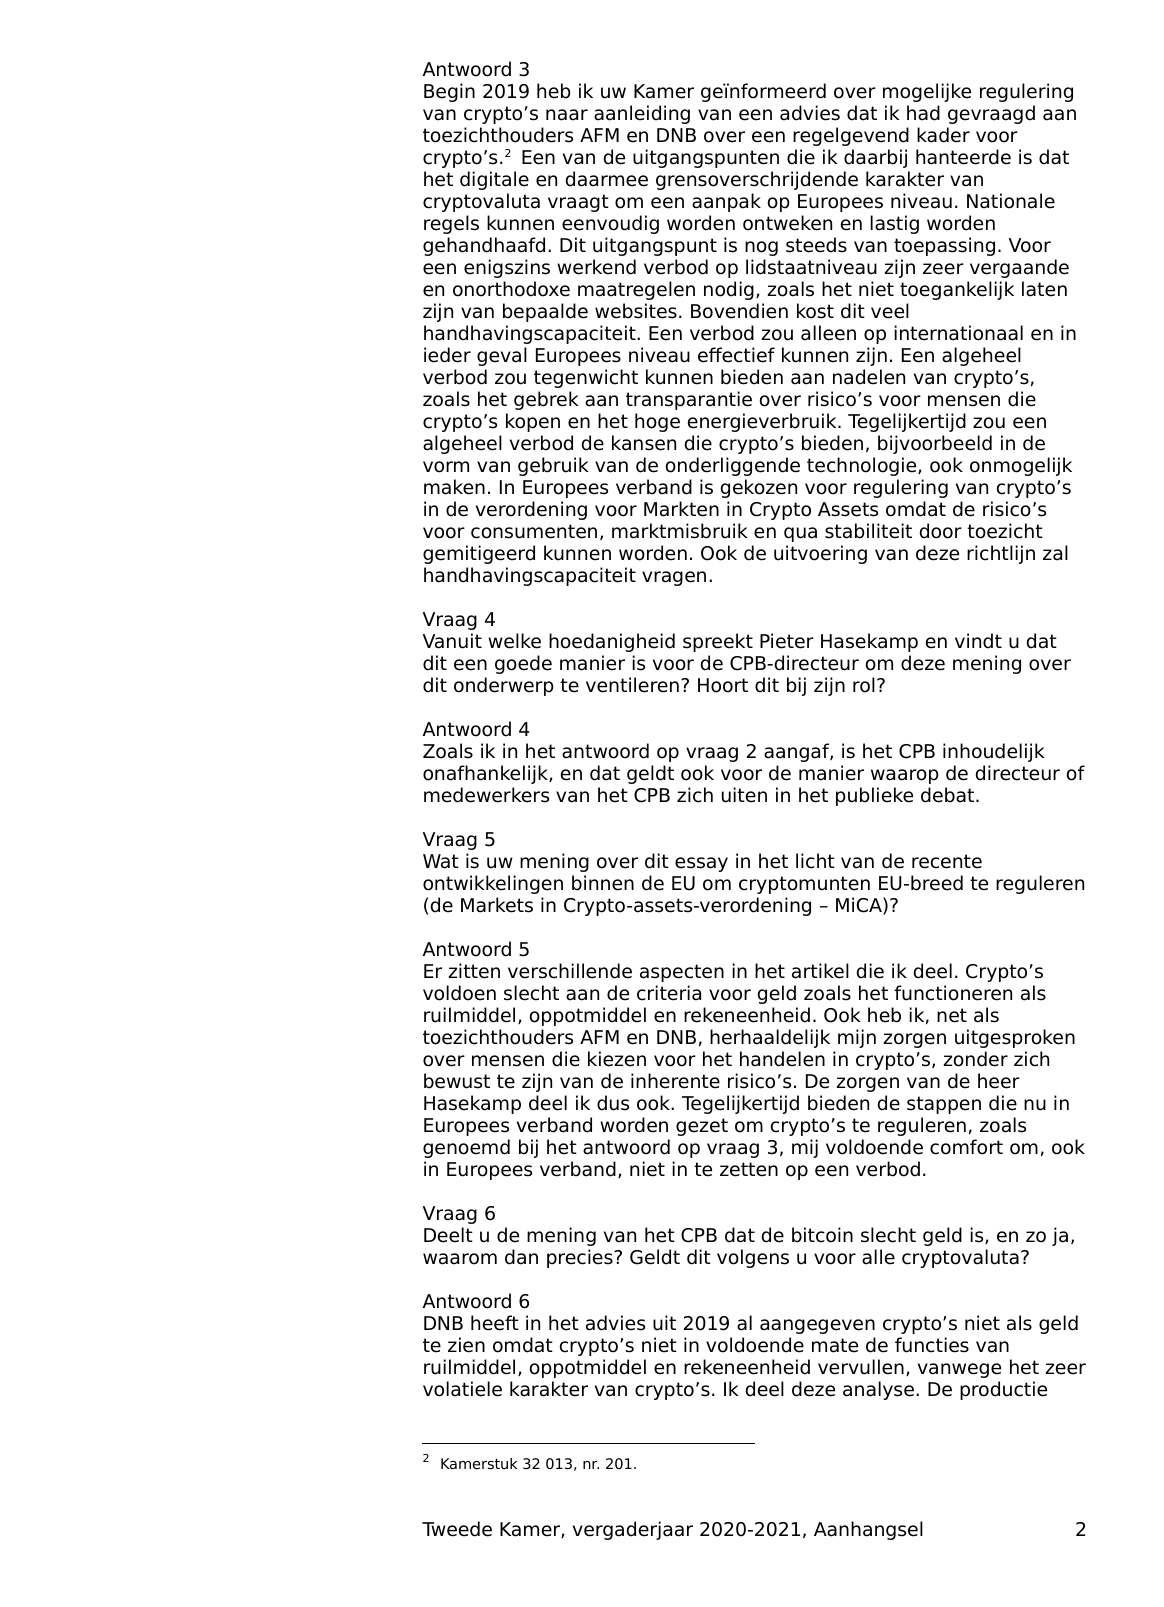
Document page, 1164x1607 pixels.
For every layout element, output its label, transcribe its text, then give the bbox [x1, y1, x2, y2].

text Wat is uw mening over dit essay in het licht van de recente ontwikkelingen binnen de EU om cryptomunten EU-breed te reguleren (de Markets in Crypto-assets-verordening – MiCA)? [422, 851, 1087, 917]
text Kamerstuk 32 013, nr. 201. [422, 1452, 1087, 1474]
text Antwoord 3 [422, 59, 1087, 81]
text Er zitten verschillende aspecten in het artikel die ik deel. Crypto’s voldoen slecht aan de criteria voor geld zoals het functioneren als ruilmiddel, oppotmiddel en rekeneenheid. Ook heb ik, net als toezichthouders AFM en DNB, herhaaldelijk mijn zorgen uitgesproken over mensen die kiezen voor het handelen in crypto’s, zonder zich bewust te zijn van de inherente risico’s. De zorgen van de heer Hasekamp deel ik dus ook. Tegelijkertijd bieden de stappen die nu in Europees verband worden gezet om crypto’s te reguleren, zoals genoemd bij het antwoord op vraag 3, mij voldoende comfort om, ook in Europees verband, niet in te zetten op een verbod. [422, 961, 1087, 1181]
text Vanuit welke hoedanigheid spreekt Pieter Hasekamp en vindt u dat dit een goede manier is voor de CPB-directeur om deze mening over dit onderwerp te ventileren? Hoort dit bij zijn rol? [422, 631, 1087, 697]
text Antwoord 4 [422, 719, 1087, 741]
text Zoals ik in het antwoord op vraag 2 aangaf, is het CPB inhoudelijk onafhankelijk, en dat geldt ook voor de manier waarop de directeur of medewerkers van het CPB zich uiten in het publieke debat. [422, 741, 1087, 807]
text Begin 2019 heb ik uw Kamer geïnformeerd over mogelijke regulering van crypto’s naar aanleiding van een advies dat ik had gevraagd aan toezichthouders AFM en DNB over een regelgevend kader voor crypto’s. Een van de uitgangspunten die ik daarbij hanteerde is dat het digitale en daarmee grensoverschrijdende karakter van cryptovaluta vraagt om een aanpak op Europees niveau. Nationale regels kunnen eenvoudig worden ontweken en lastig worden gehandhaafd. Dit uitgangspunt is nog steeds van toepassing. Voor een enigszins werkend verbod op lidstaatniveau zijn zeer vergaande en onorthodoxe maatregelen nodig, zoals het niet toegankelijk laten zijn van bepaalde websites. Bovendien kost dit veel handhavingscapaciteit. Een verbod zou alleen op internationaal en in ieder geval Europees niveau effectief kunnen zijn. Een algeheel verbod zou tegenwicht kunnen bieden aan nadelen van crypto’s, zoals het gebrek aan transparantie over risico’s voor mensen die crypto’s kopen en het hoge energieverbruik. Tegelijkertijd zou een algeheel verbod de kansen die crypto’s bieden, bijvoorbeeld in de vorm van gebruik van de onderliggende technologie, ook onmogelijk maken. In Europees verband is gekozen voor regulering van crypto’s in de verordening voor Markten in Crypto Assets omdat de risico’s voor consumenten, marktmisbruik en qua stabiliteit door toezicht gemitigeerd kunnen worden. Ook de uitvoering van deze richtlijn zal handhavingscapaciteit vragen. [422, 81, 1087, 587]
text DNB heeft in het advies uit 2019 al aangegeven crypto’s niet als geld te zien omdat crypto’s niet in voldoende mate de functies van ruilmiddel, oppotmiddel en rekeneenheid vervullen, vanwege het zeer volatiele karakter van crypto’s. Ik deel deze analyse. De productie [422, 1313, 1087, 1401]
text Antwoord 5 [422, 939, 1087, 961]
text Deelt u de mening van het CPB dat de bitcoin slecht geld is, en zo ja, waarom dan precies? Geldt dit volgens u voor alle cryptovaluta? [422, 1225, 1087, 1269]
text Vraag 5 [422, 829, 1087, 851]
text Vraag 6 [422, 1203, 1087, 1225]
text Antwoord 6 [422, 1291, 1087, 1313]
text Vraag 4 [422, 609, 1087, 631]
